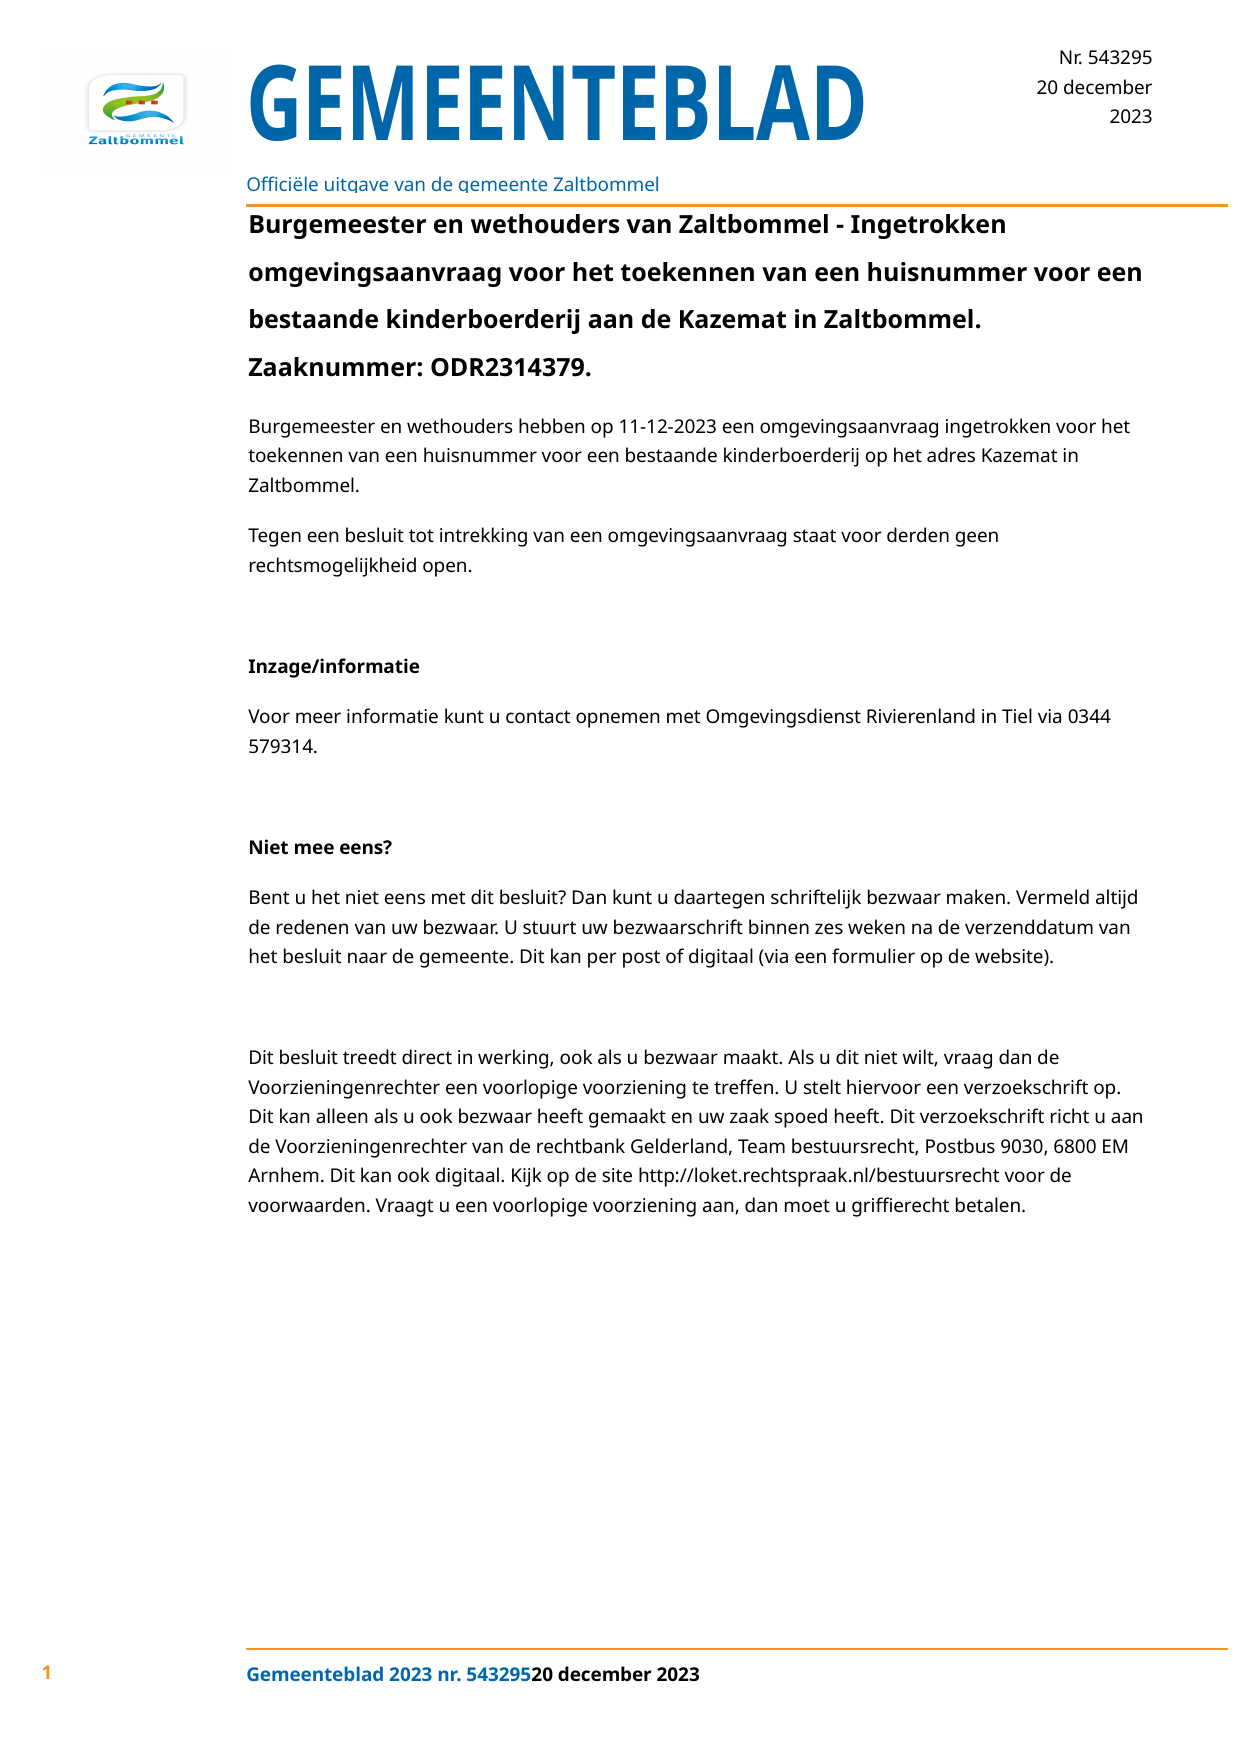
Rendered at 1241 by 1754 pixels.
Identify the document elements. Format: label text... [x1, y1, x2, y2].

text Voor meer informatie kunt u contact opnemen met Omgevingsdienst Rivierenland in Tiel via 0344 579314. [248, 703, 1152, 759]
text Dit besluit treedt direct in werking, ook als u bezwaar maakt. Als u dit niet wilt, vraag dan de Voorzieningenrechter een voorlopige voorziening te treffen. U stelt hiervoor een verzoekschrift op. Dit kan alleen als u ook bezwaar heeft gemaakt en uw zaak spoed heeft. Dit verzoekschrift richt u aan de Voorzieningenrechter van de rechtbank Gelderland, Team bestuursrecht, Postbus 9030, 6800 EM Arnhem. Dit kan ook digitaal. Kijk op de site http://loket.rechtspraak.nl/bestuursrecht voor de voorwaarden. Vraagt u een voorlopige voorziening aan, dan moet u griffierecht betalen. [248, 1044, 1152, 1218]
text Niet mee eens? [248, 834, 1152, 860]
text Burgemeester en wethouders hebben op 11-12-2023 een omgevingsaanvraag ingetrokken voor het toekennen van een huisnummer voor een bestaande kinderboerderij op het adres Kazemat in Zaltbommel. [248, 413, 1152, 498]
picture [41, 47, 231, 172]
text Bent u het niet eens met dit besluit? Dan kunt u daartegen schriftelijk bezwaar maken. Vermeld altijd de redenen van uw bezwaar. U stuurt uw bezwaarschrift binnen zes weken na de verzenddatum van het besluit naar de gemeente. Dit kan per post of digitaal (via een formulier op de website). [248, 884, 1152, 969]
text Inzage/informatie [248, 653, 1152, 679]
text Tegen een besluit tot intrekking van een omgevingsaanvraag staat voor derden geen rechtsmogelijkheid open. [248, 523, 1152, 578]
text Burgemeester en wethouders van Zaltbommel - Ingetrokken omgevingsaanvraag voor het toekennen van een huisnummer voor een bestaande kinderboerderij aan de Kazemat in Zaltbommel. Zaaknummer: ODR2314379. [248, 207, 1152, 384]
